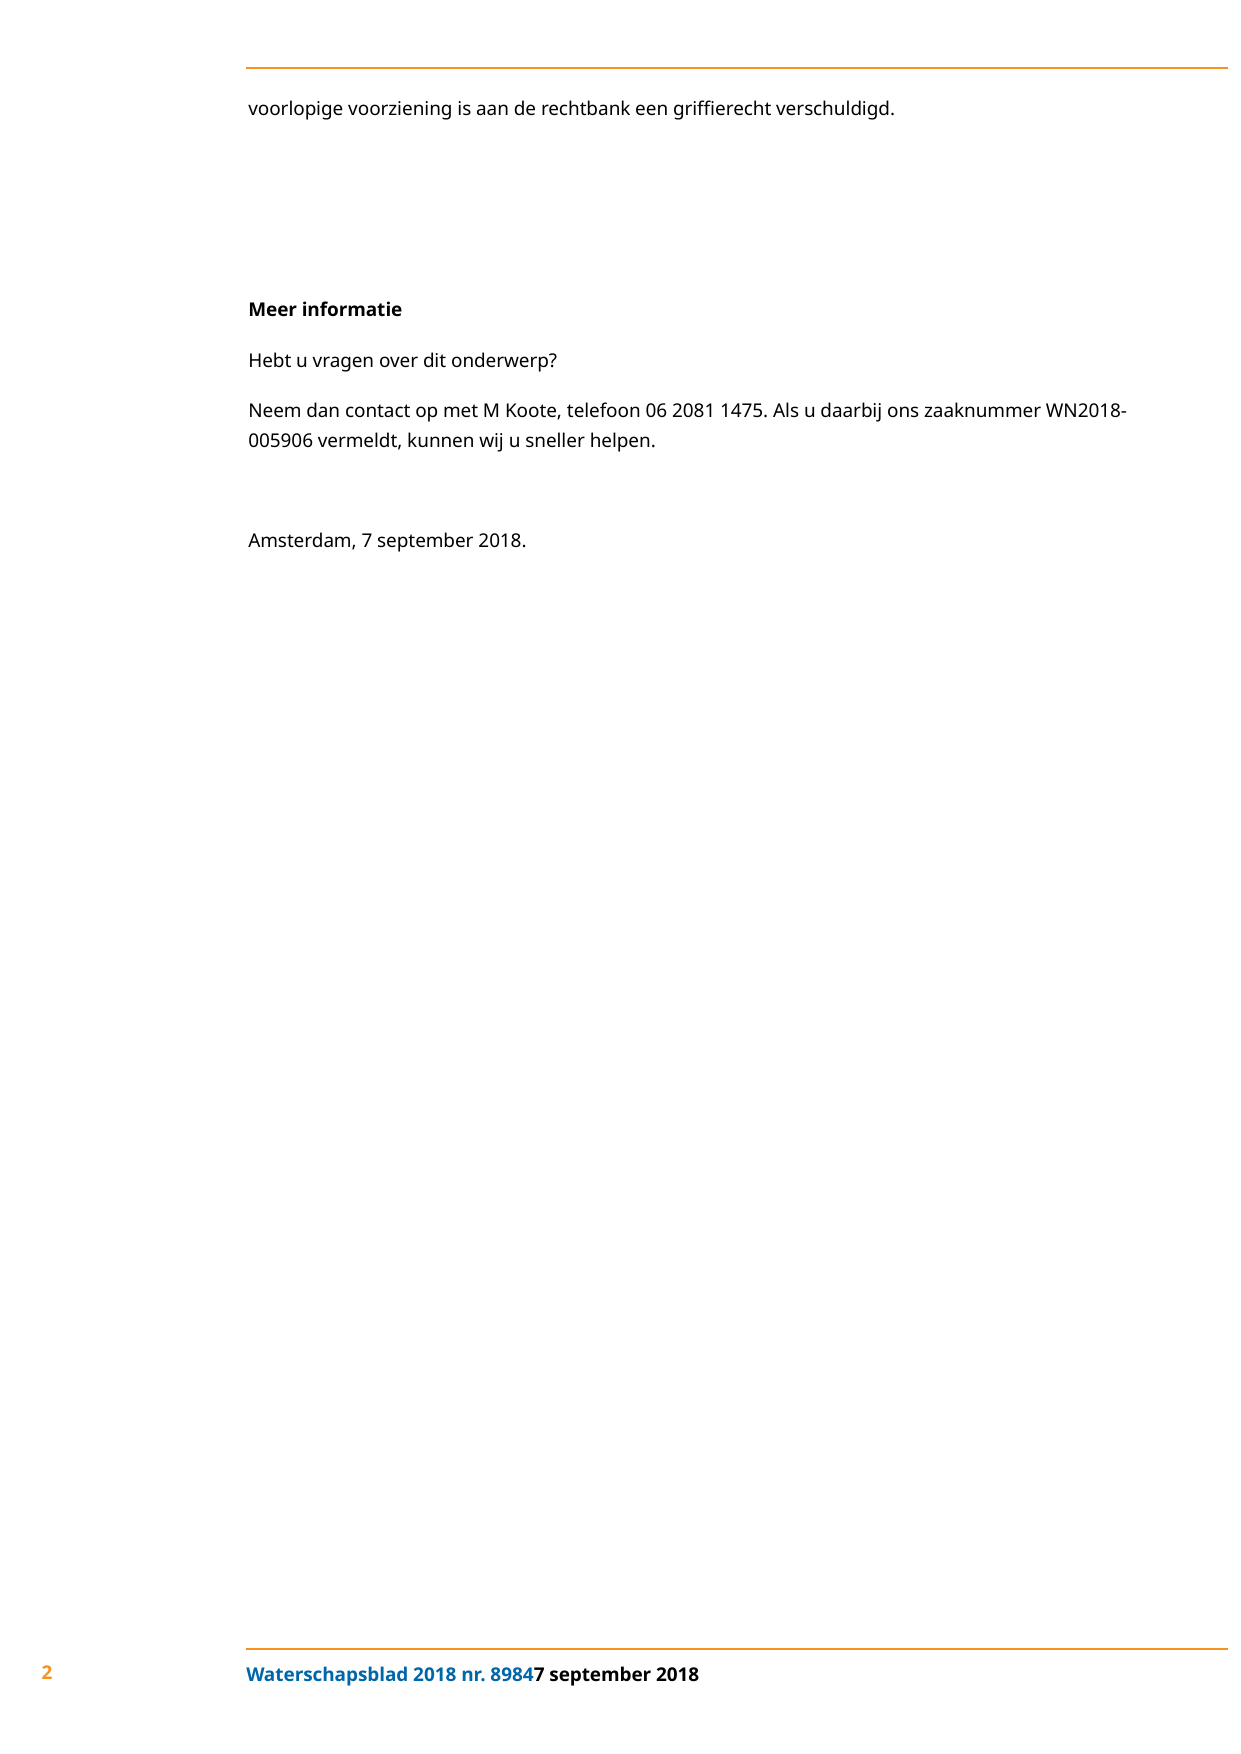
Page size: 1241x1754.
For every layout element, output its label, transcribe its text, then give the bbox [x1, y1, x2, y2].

text voorlopige voorziening is aan de rechtbank een griffierecht verschuldigd. [248, 95, 1152, 121]
text Meer informatie [248, 296, 1152, 322]
text Amsterdam, 7 september 2018. [248, 528, 1152, 553]
text Hebt u vragen over dit onderwerp? [248, 347, 1152, 373]
picture [41, 47, 231, 172]
text Neem dan contact op met M Koote, telefoon 06 2081 1475. Als u daarbij ons zaaknummer WN2018-005906 vermeldt, kunnen wij u sneller helpen. [248, 397, 1152, 453]
